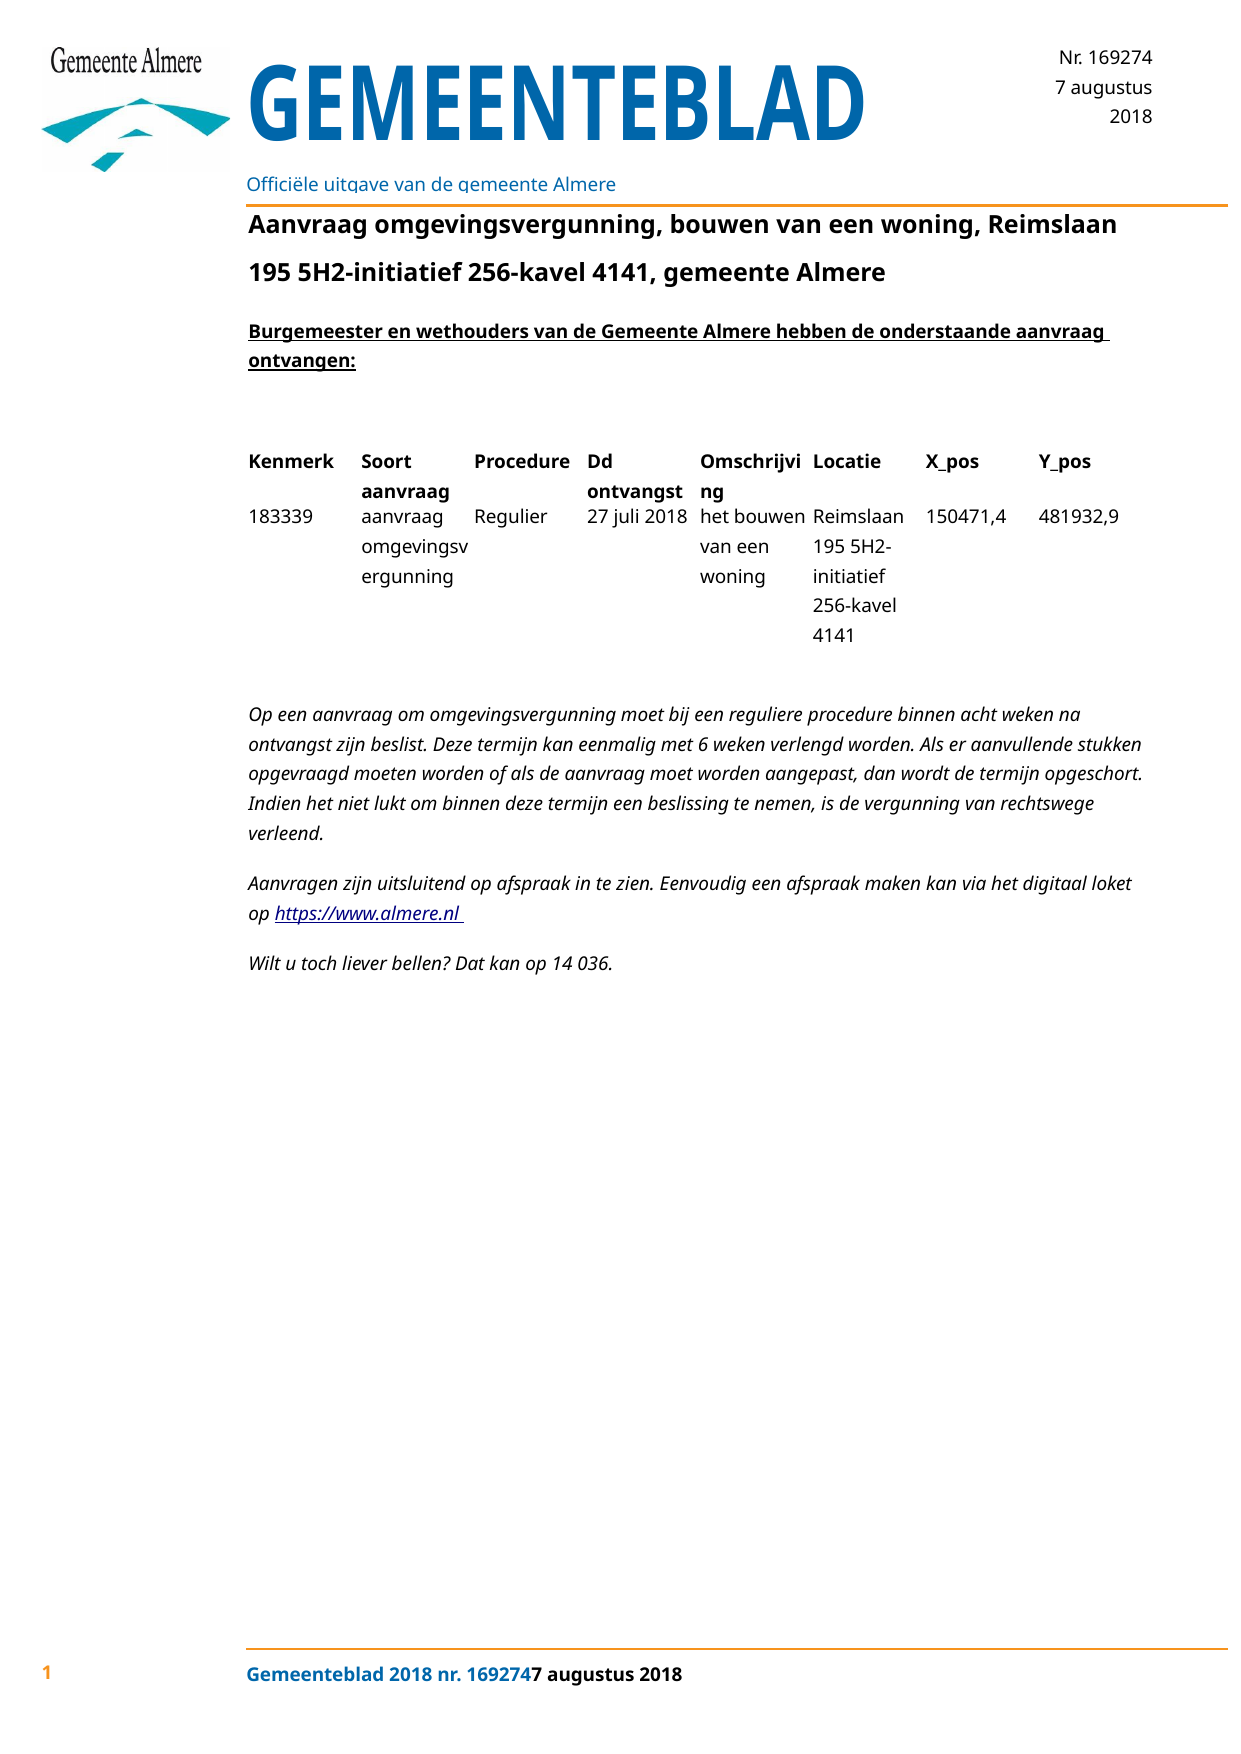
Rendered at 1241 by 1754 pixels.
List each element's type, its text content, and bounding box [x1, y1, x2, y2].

text Wilt u toch liever bellen? Dat kan op 14 036. [248, 950, 1152, 976]
text Aanvragen zijn uitsluitend op afspraak in te zien. Eenvoudig een afspraak maken kan via het digitaal loket op https://www.almere.nl [248, 870, 1152, 926]
table_cell 27 juli 2018 [587, 504, 700, 648]
table_cell het bouwen van een woning [700, 504, 813, 648]
table_header Dd ontvangst [587, 449, 700, 504]
picture [41, 47, 231, 172]
text Aanvraag omgevingsvergunning, bouwen van een woning, Reimslaan 195 5H2-initiatief 256-kavel 4141, gemeente Almere [248, 207, 1152, 288]
table_cell 481932,9 [1039, 504, 1152, 648]
table_header Y_pos [1039, 449, 1152, 504]
table_header Omschrijving [700, 449, 813, 504]
table_header Soort aanvraag [361, 449, 474, 504]
table_cell 183339 [248, 504, 361, 648]
table_cell Reimslaan 195 5H2-initiatief 256-kavel 4141 [813, 504, 926, 648]
text Burgemeester en wethouders van de Gemeente Almere hebben de onderstaande aanvraag ontvangen: [248, 318, 1152, 373]
table_header Locatie [813, 449, 926, 504]
table_cell 150471,4 [926, 504, 1038, 648]
table_header Kenmerk [248, 449, 361, 504]
table_header X_pos [926, 449, 1038, 504]
table_header Procedure [474, 449, 587, 504]
table_cell aanvraag omgevingsvergunning [361, 504, 474, 648]
table_cell Regulier [474, 504, 587, 648]
text Op een aanvraag om omgevingsvergunning moet bij een reguliere procedure binnen acht weken na ontvangst zijn beslist. Deze termijn kan eenmalig met 6 weken verlengd worden. Als er aanvullende stukken opgevraagd moeten worden of als de aanvraag moet worden aangepast, dan wordt de termijn opgeschort. Indien het niet lukt om binnen deze termijn een beslissing te nemen, is de vergunning van rechtswege verleend. [248, 701, 1152, 846]
